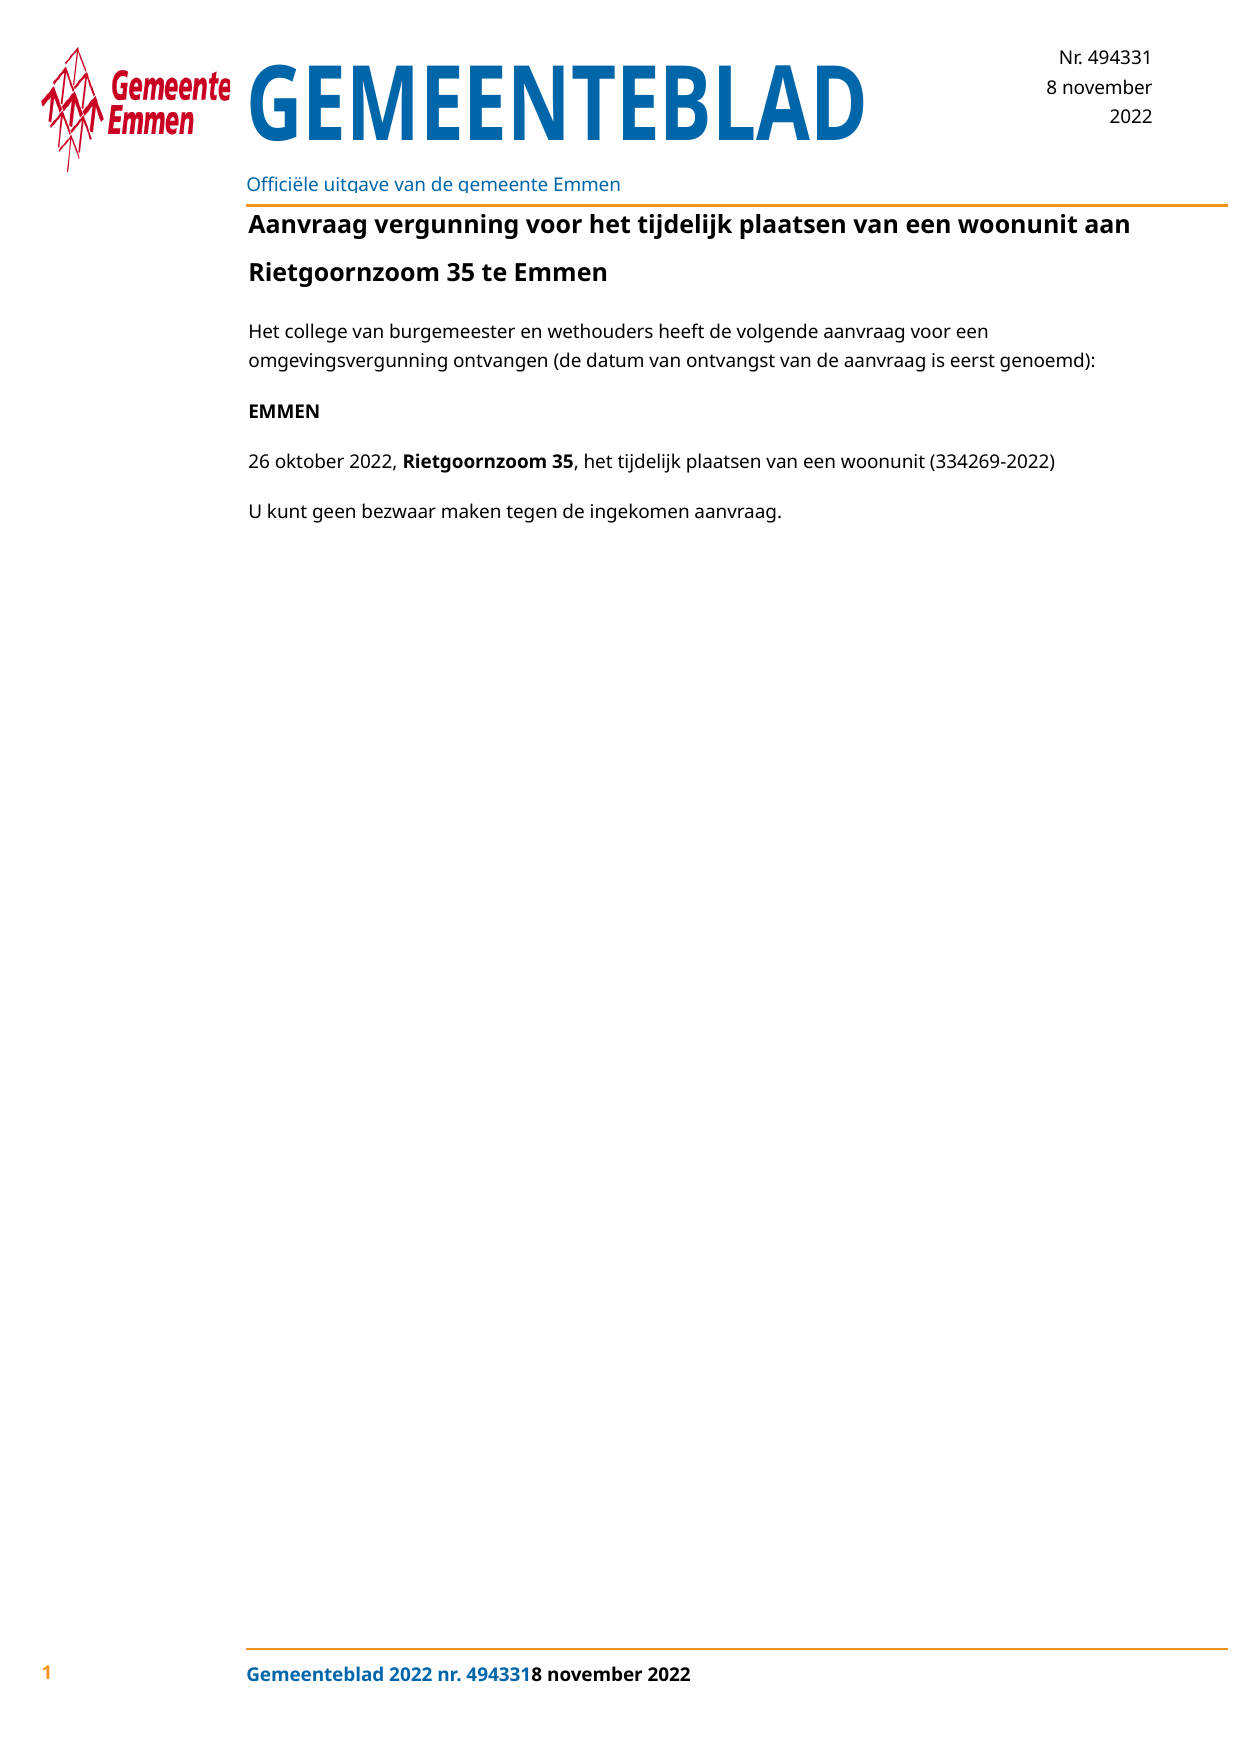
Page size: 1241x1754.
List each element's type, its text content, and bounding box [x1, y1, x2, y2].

text 26 oktober 2022, Rietgoornzoom 35, het tijdelijk plaatsen van een woonunit (334269-2022) [248, 448, 1152, 474]
text Het college van burgemeester en wethouders heeft de volgende aanvraag voor een omgevingsvergunning ontvangen (de datum van ontvangst van de aanvraag is eerst genoemd): [248, 318, 1152, 373]
text U kunt geen bezwaar maken tegen de ingekomen aanvraag. [248, 499, 1152, 524]
text Aanvraag vergunning voor het tijdelijk plaatsen van een woonunit aan Rietgoornzoom 35 te Emmen [248, 207, 1152, 288]
text EMMEN [248, 398, 1152, 424]
picture [41, 47, 231, 172]
